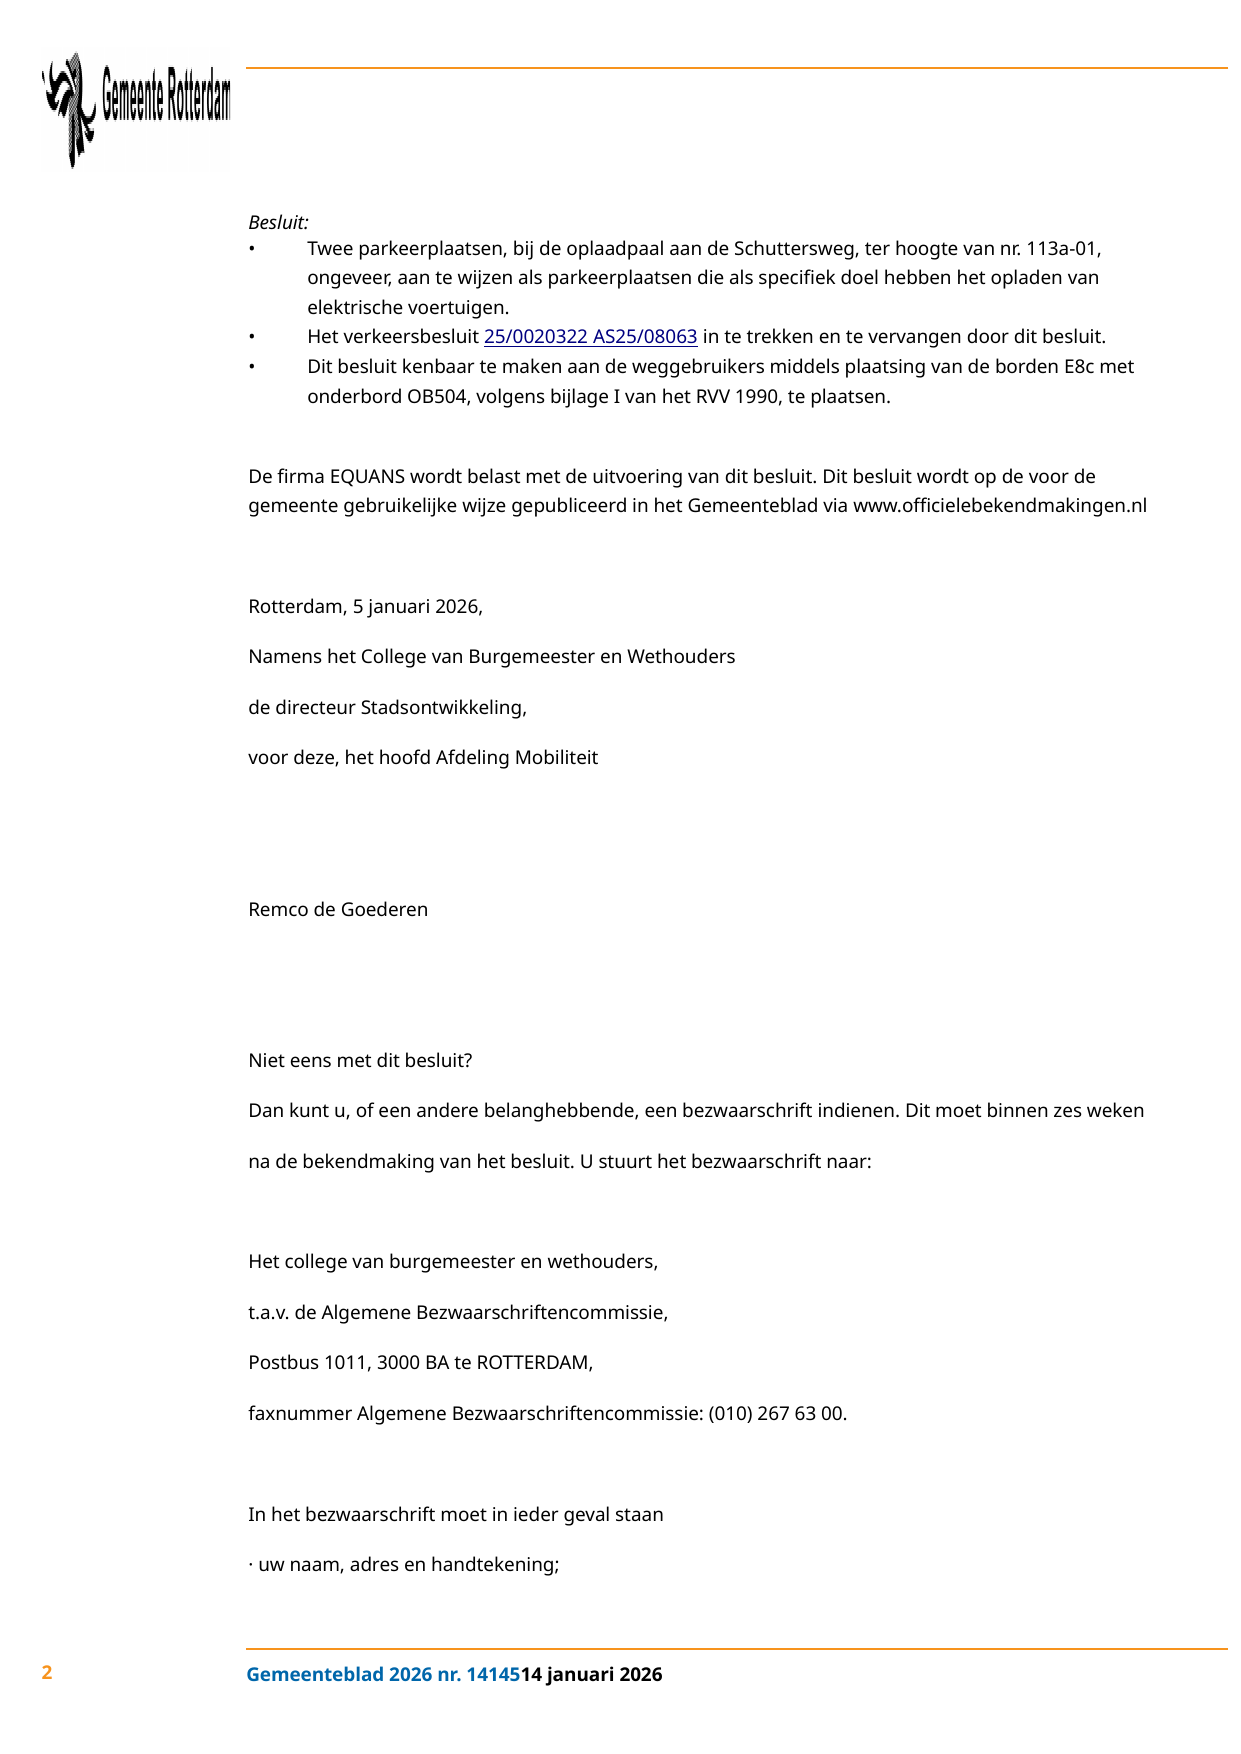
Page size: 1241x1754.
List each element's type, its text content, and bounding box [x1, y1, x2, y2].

text Niet eens met dit besluit? [248, 1047, 1152, 1073]
text na de bekendmaking van het besluit. U stuurt het bezwaarschrift naar: [248, 1148, 1152, 1173]
text faxnummer Algemene Bezwaarschriftencommissie: (010) 267 63 00. [248, 1400, 1152, 1426]
text De firma EQUANS wordt belast met de uitvoering van dit besluit. Dit besluit wordt op de voor de gemeente gebruikelijke wijze gepubliceerd in het Gemeenteblad via www.officielebekendmakingen.nl [248, 463, 1152, 518]
text voor deze, het hoofd Afdeling Mobiliteit [248, 744, 1152, 770]
text Remco de Goederen [248, 896, 1152, 921]
list Twee parkeerplaatsen, bij de oplaadpaal aan de Schuttersweg, ter hoogte van nr. 113a-01, ongeveer, aan te wijzen als parkeerplaatsen die als specifiek doel hebben het opladen van elektrische voertuigen. [248, 235, 1152, 320]
text Besluit: [248, 209, 1152, 235]
text · uw naam, adres en handtekening; [248, 1551, 1152, 1577]
list Dit besluit kenbaar te maken aan de weggebruikers middels plaatsing van de borden E8c met onderbord OB504, volgens bijlage I van het RVV 1990, te plaatsen. [248, 353, 1152, 408]
text Het college van burgemeester en wethouders, [248, 1249, 1152, 1274]
text Namens het College van Burgemeester en Wethouders [248, 644, 1152, 669]
text Rotterdam, 5 januari 2026, [248, 593, 1152, 619]
text de directeur Stadsontwikkeling, [248, 694, 1152, 720]
text Postbus 1011, 3000 BA te ROTTERDAM, [248, 1349, 1152, 1375]
text t.a.v. de Algemene Bezwaarschriftencommissie, [248, 1299, 1152, 1325]
text Dan kunt u, of een andere belanghebbende, een bezwaarschrift indienen. Dit moet binnen zes weken [248, 1097, 1152, 1123]
list Het verkeersbesluit 25/0020322 AS25/08063 in te trekken en te vervangen door dit besluit. [248, 324, 1152, 349]
picture [41, 47, 231, 172]
text In het bezwaarschrift moet in ieder geval staan [248, 1501, 1152, 1526]
